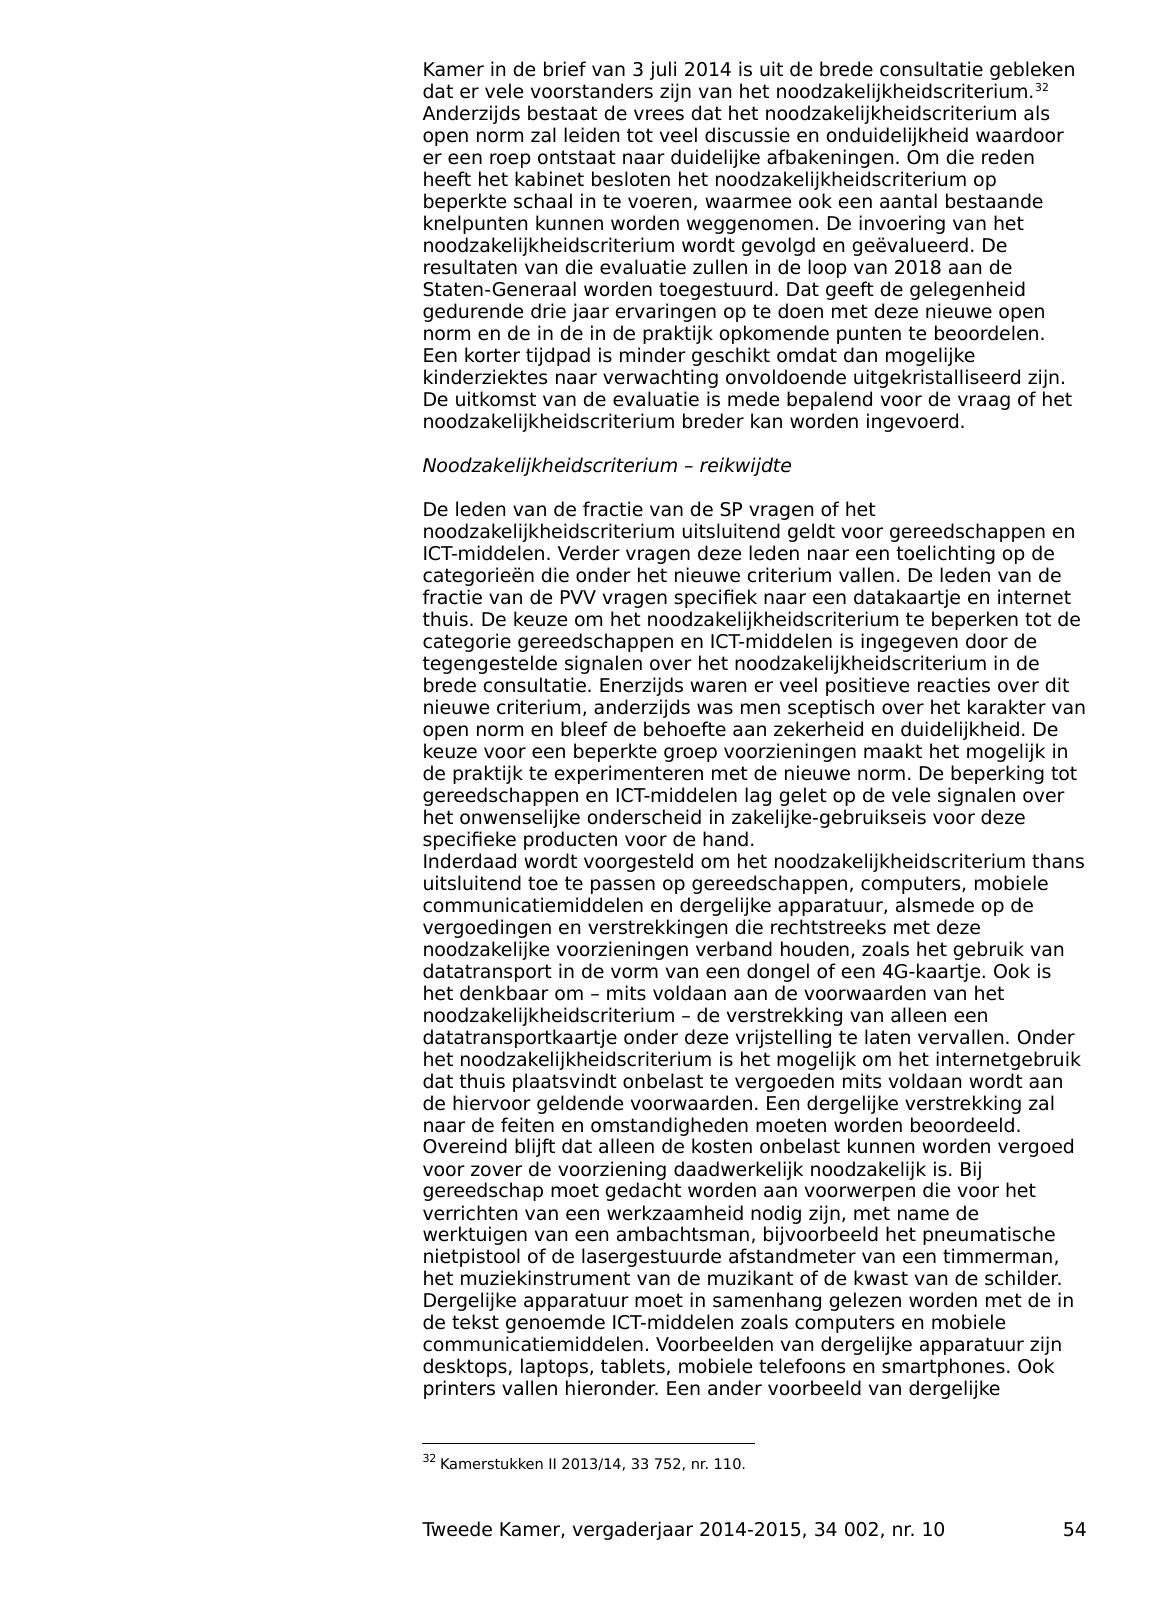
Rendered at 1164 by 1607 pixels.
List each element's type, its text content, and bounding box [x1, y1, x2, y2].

subtitle Noodzakelijkheidscriterium – reikwijdte [422, 455, 1087, 477]
text Kamer in de brief van 3 juli 2014 is uit de brede consultatie gebleken dat er vele voorstanders zijn van het noodzakelijkheidscriterium. Anderzijds bestaat de vrees dat het noodzakelijkheidscriterium als open norm zal leiden tot veel discussie en onduidelijkheid waardoor er een roep ontstaat naar duidelijke afbakeningen. Om die reden heeft het kabinet besloten het noodzakelijkheidscriterium op beperkte schaal in te voeren, waarmee ook een aantal bestaande knelpunten kunnen worden weggenomen. De invoering van het noodzakelijkheidscriterium wordt gevolgd en geëvalueerd. De resultaten van die evaluatie zullen in de loop van 2018 aan de Staten-Generaal worden toegestuurd. Dat geeft de gelegenheid gedurende drie jaar ervaringen op te doen met deze nieuwe open norm en de in de in de praktijk opkomende punten te beoordelen. Een korter tijdpad is minder geschikt omdat dan mogelijke kinderziektes naar verwachting onvoldoende uitgekristalliseerd zijn. De uitkomst van de evaluatie is mede bepalend voor de vraag of het noodzakelijkheidscriterium breder kan worden ingevoerd. [422, 59, 1087, 433]
text De leden van de fractie van de SP vragen of het noodzakelijkheidscriterium uitsluitend geldt voor gereedschappen en ICT-middelen. Verder vragen deze leden naar een toelichting op de categorieën die onder het nieuwe criterium vallen. De leden van de fractie van de PVV vragen specifiek naar een datakaartje en internet thuis. De keuze om het noodzakelijkheidscriterium te beperken tot de categorie gereedschappen en ICT-middelen is ingegeven door de tegengestelde signalen over het noodzakelijkheidscriterium in de brede consultatie. Enerzijds waren er veel positieve reacties over dit nieuwe criterium, anderzijds was men sceptisch over het karakter van open norm en bleef de behoefte aan zekerheid en duidelijkheid. De keuze voor een beperkte groep voorzieningen maakt het mogelijk in de praktijk te experimenteren met de nieuwe norm. De beperking tot gereedschappen en ICT-middelen lag gelet op de vele signalen over het onwenselijke onderscheid in zakelijke-gebruikseis voor deze specifieke producten voor de hand. [422, 499, 1087, 851]
text Kamerstukken II 2013/14, 33 752, nr. 110. [422, 1452, 1087, 1474]
text Inderdaad wordt voorgesteld om het noodzakelijkheidscriterium thans uitsluitend toe te passen op gereedschappen, computers, mobiele communicatiemiddelen en dergelijke apparatuur, alsmede op de vergoedingen en verstrekkingen die rechtstreeks met deze noodzakelijke voorzieningen verband houden, zoals het gebruik van datatransport in de vorm van een dongel of een 4G-kaartje. Ook is het denkbaar om – mits voldaan aan de voorwaarden van het noodzakelijkheidscriterium – de verstrekking van alleen een datatransportkaartje onder deze vrijstelling te laten vervallen. Onder het noodzakelijkheidscriterium is het mogelijk om het internetgebruik dat thuis plaatsvindt onbelast te vergoeden mits voldaan wordt aan de hiervoor geldende voorwaarden. Een dergelijke verstrekking zal naar de feiten en omstandigheden moeten worden beoordeeld. Overeind blijft dat alleen de kosten onbelast kunnen worden vergoed voor zover de voorziening daadwerkelijk noodzakelijk is. Bij gereedschap moet gedacht worden aan voorwerpen die voor het verrichten van een werkzaamheid nodig zijn, met name de werktuigen van een ambachtsman, bijvoorbeeld het pneumatische nietpistool of de lasergestuurde afstandmeter van een timmerman, het muziekinstrument van de muzikant of de kwast van de schilder. Dergelijke apparatuur moet in samenhang gelezen worden met de in de tekst genoemde ICT-middelen zoals computers en mobiele communicatiemiddelen. Voorbeelden van dergelijke apparatuur zijn desktops, laptops, tablets, mobiele telefoons en smartphones. Ook printers vallen hieronder. Een ander voorbeeld van dergelijke [422, 851, 1087, 1400]
